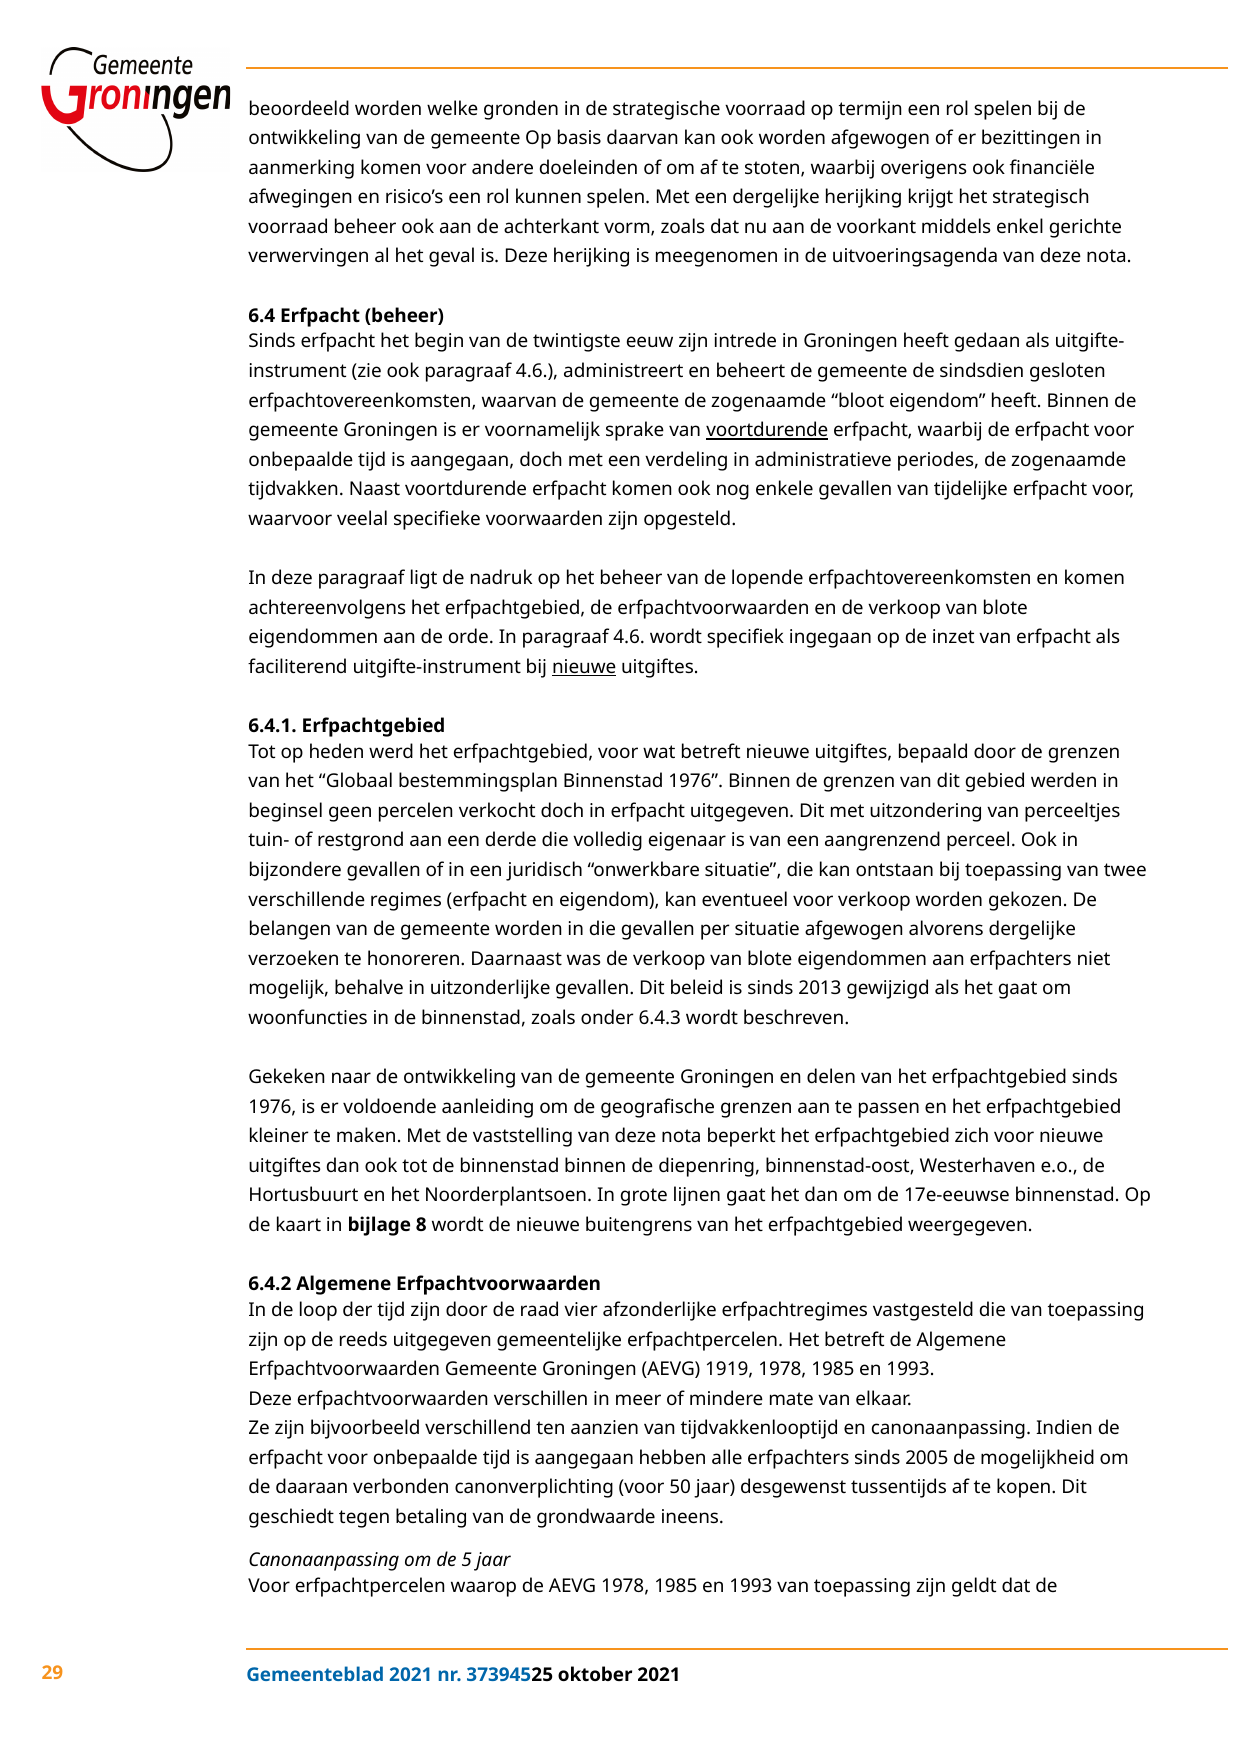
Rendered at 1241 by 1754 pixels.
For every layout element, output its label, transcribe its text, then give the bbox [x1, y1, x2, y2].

text Tot op heden werd het erfpachtgebied, voor wat betreft nieuwe uitgiftes, bepaald door de grenzen van het “Globaal bestemmingsplan Binnenstad 1976”. Binnen de grenzen van dit gebied werden in beginsel geen percelen verkocht doch in erfpacht uitgegeven. Dit met uitzondering van perceeltjes tuin- of restgrond aan een derde die volledig eigenaar is van een aangrenzend perceel. Ook in bijzondere gevallen of in een juridisch “onwerkbare situatie”, die kan ontstaan bij toepassing van twee verschillende regimes (erfpacht en eigendom), kan eventueel voor verkoop worden gekozen. De belangen van de gemeente worden in die gevallen per situatie afgewogen alvorens dergelijke verzoeken te honoreren. Daarnaast was de verkoop van blote eigendommen aan erfpachters niet mogelijk, behalve in uitzonderlijke gevallen. Dit beleid is sinds 2013 gewijzigd als het gaat om woonfuncties in de binnenstad, zoals onder 6.4.3 wordt beschreven. [248, 738, 1152, 1030]
text Gekeken naar de ontwikkeling van de gemeente Groningen en delen van het erfpachtgebied sinds 1976, is er voldoende aanleiding om de geografische grenzen aan te passen en het erfpachtgebied kleiner te maken. Met de vaststelling van deze nota beperkt het erfpachtgebied zich voor nieuwe uitgiftes dan ook tot de binnenstad binnen de diepenring, binnenstad-oost, Westerhaven e.o., de Hortusbuurt en het Noorderplantsoen. In grote lijnen gaat het dan om de 17e-eeuwse binnenstad. Op de kaart in bijlage 8 wordt de nieuwe buitengrens van het erfpachtgebied weergegeven. [248, 1063, 1152, 1237]
text beoordeeld worden welke gronden in de strategische voorraad op termijn een rol spelen bij de ontwikkeling van de gemeente Op basis daarvan kan ook worden afgewogen of er bezittingen in aanmerking komen voor andere doeleinden of om af te stoten, waarbij overigens ook financiële afwegingen en risico’s een rol kunnen spelen. Met een dergelijke herijking krijgt het strategisch voorraad beheer ook aan de achterkant vorm, zoals dat nu aan de voorkant middels enkel gerichte verwervingen al het geval is. Deze herijking is meegenomen in de uitvoeringsagenda van deze nota. [248, 95, 1152, 268]
text In deze paragraaf ligt de nadruk op het beheer van de lopende erfpachtovereenkomsten en komen achtereenvolgens het erfpachtgebied, de erfpachtvoorwaarden en de verkoop van blote eigendommen aan de orde. In paragraaf 4.6. wordt specifiek ingegaan op de inzet van erfpacht als faciliterend uitgifte-instrument bij nieuwe uitgiftes. [248, 564, 1152, 679]
text In de loop der tijd zijn door de raad vier afzonderlijke erfpachtregimes vastgesteld die van toepassing zijn op de reeds uitgegeven gemeentelijke erfpachtpercelen. Het betreft de Algemene Erfpachtvoorwaarden Gemeente Groningen (AEVG) 1919, 1978, 1985 en 1993. [248, 1296, 1152, 1381]
text Ze zijn bijvoorbeeld verschillend ten aanzien van tijdvakkenlooptijd en canonaanpassing. Indien de erfpacht voor onbepaalde tijd is aangegaan hebben alle erfpachters sinds 2005 de mogelijkheid om de daaraan verbonden canonverplichting (voor 50 jaar) desgewenst tussentijds af te kopen. Dit geschiedt tegen betaling van de grondwaarde ineens. [248, 1414, 1152, 1529]
text 6.4.2 Algemene Erfpachtvoorwaarden [248, 1270, 1152, 1296]
text Voor erfpachtpercelen waarop de AEVG 1978, 1985 en 1993 van toepassing zijn geldt dat de [248, 1572, 1152, 1598]
text Canonaanpassing om de 5 jaar [248, 1546, 1152, 1572]
text Deze erfpachtvoorwaarden verschillen in meer of mindere mate van elkaar. [248, 1385, 1152, 1411]
text 6.4.1. Erfpachtgebied [248, 712, 1152, 738]
text 6.4 Erfpacht (beheer) [248, 302, 1152, 328]
text Sinds erfpacht het begin van de twintigste eeuw zijn intrede in Groningen heeft gedaan als uitgifte-instrument (zie ook paragraaf 4.6.), administreert en beheert de gemeente de sindsdien gesloten erfpachtovereenkomsten, waarvan de gemeente de zogenaamde “bloot eigendom” heeft. Binnen de gemeente Groningen is er voornamelijk sprake van voortdurende erfpacht, waarbij de erfpacht voor onbepaalde tijd is aangegaan, doch met een verdeling in administratieve periodes, de zogenaamde tijdvakken. Naast voortdurende erfpacht komen ook nog enkele gevallen van tijdelijke erfpacht voor, waarvoor veelal specifieke voorwaarden zijn opgesteld. [248, 328, 1152, 531]
picture [41, 47, 231, 172]
